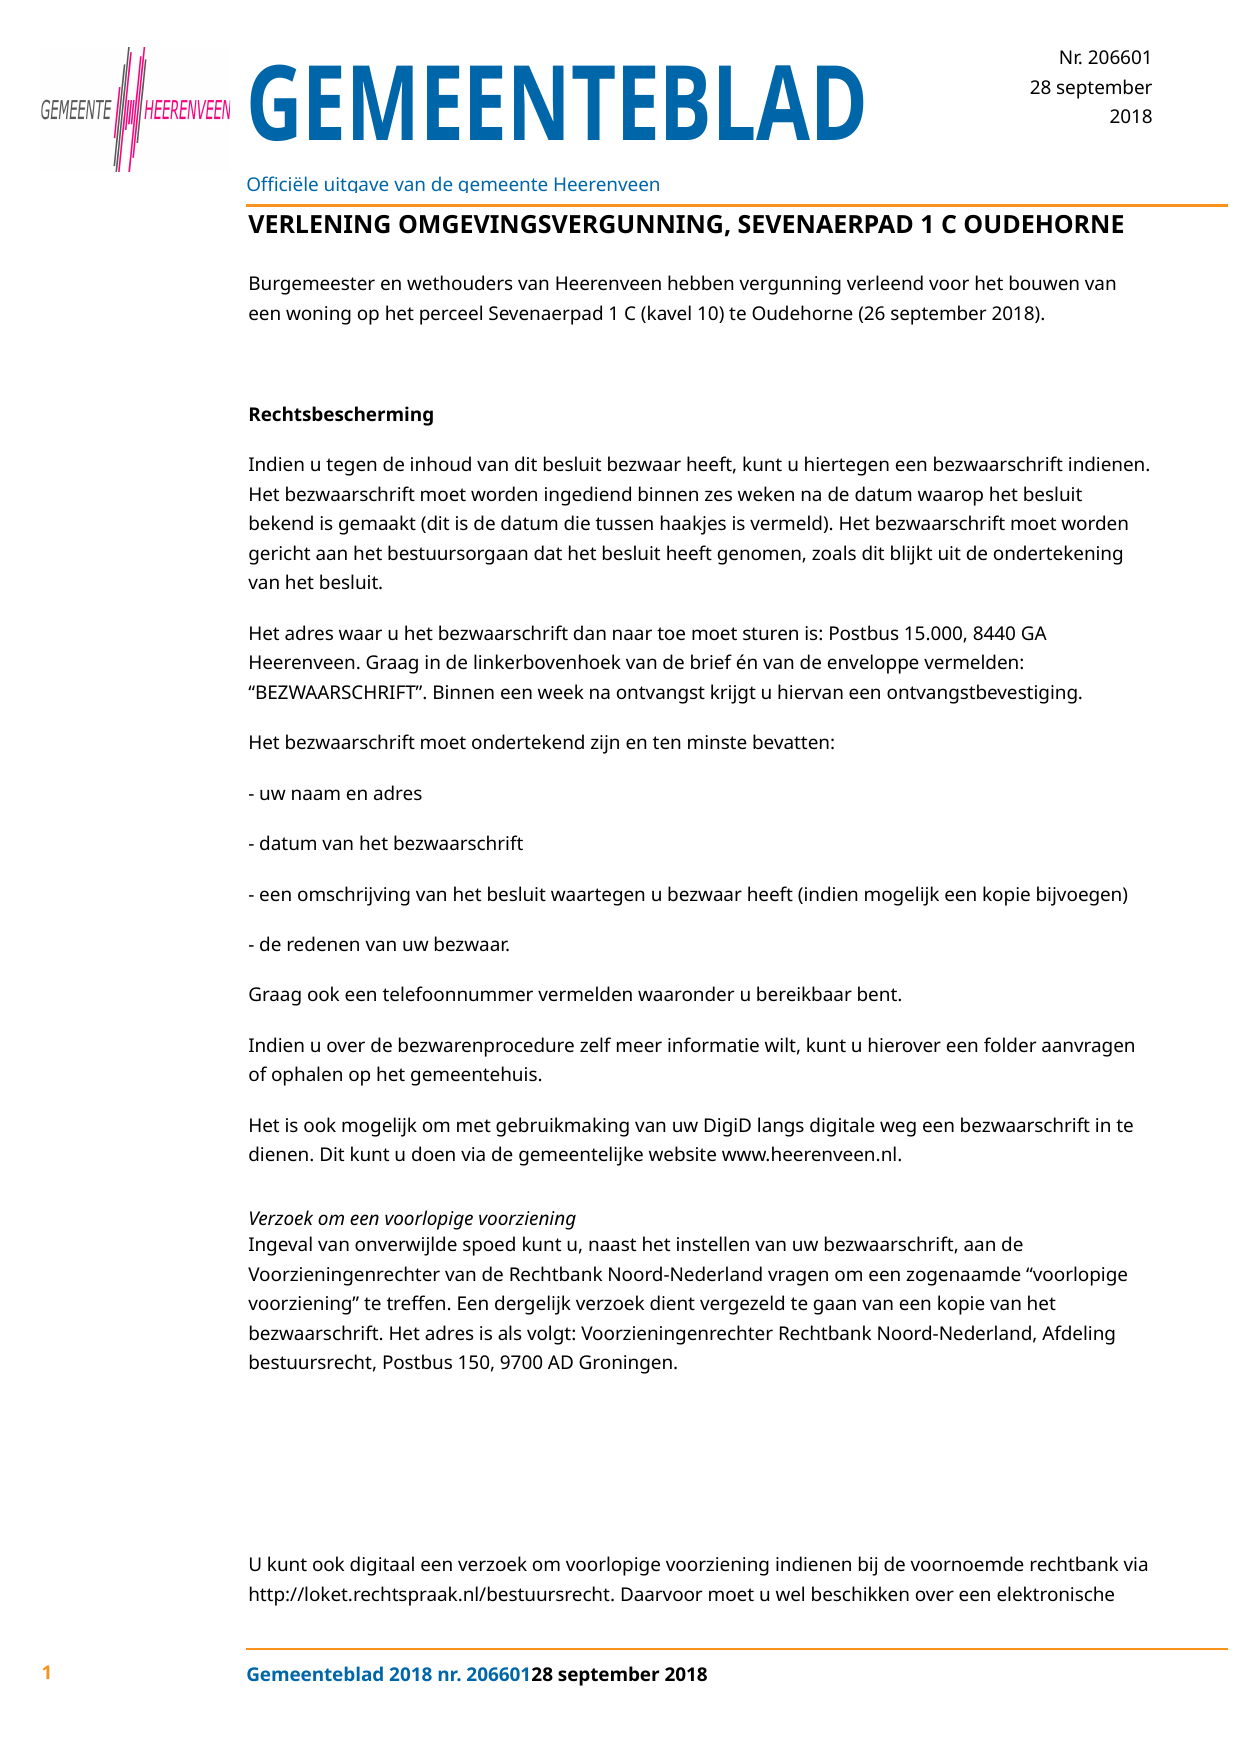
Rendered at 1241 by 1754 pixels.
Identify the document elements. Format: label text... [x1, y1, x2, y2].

text Indien u tegen de inhoud van dit besluit bezwaar heeft, kunt u hiertegen een bezwaarschrift indienen. Het bezwaarschrift moet worden ingediend binnen zes weken na de datum waarop het besluit bekend is gemaakt (dit is de datum die tussen haakjes is vermeld). Het bezwaarschrift moet worden gericht aan het bestuursorgaan dat het besluit heeft genomen, zoals dit blijkt uit de ondertekening van het besluit. [248, 451, 1152, 595]
text VERLENING OMGEVINGSVERGUNNING, SEVENAERPAD 1 C OUDEHORNE [248, 207, 1152, 241]
text Graag ook een telefoonnummer vermelden waaronder u bereikbaar bent. [248, 982, 1152, 1007]
text Rechtsbescherming [248, 401, 1152, 426]
text Het bezwaarschrift moet ondertekend zijn en ten minste bevatten: [248, 729, 1152, 755]
text - een omschrijving van het besluit waartegen u bezwaar heeft (indien mogelijk een kopie bijvoegen) [248, 881, 1152, 906]
text Het adres waar u het bezwaarschrift dan naar toe moet sturen is: Postbus 15.000, 8440 GA Heerenveen. Graag in de linkerbovenhoek van de brief én van de enveloppe vermelden: “BEZWAARSCHRIFT”. Binnen een week na ontvangst krijgt u hiervan een ontvangstbevestiging. [248, 620, 1152, 705]
text - uw naam en adres [248, 780, 1152, 806]
text - de redenen van uw bezwaar. [248, 931, 1152, 957]
picture [41, 47, 231, 172]
text - datum van het bezwaarschrift [248, 830, 1152, 856]
text Indien u over de bezwarenprocedure zelf meer informatie wilt, kunt u hierover een folder aanvragen of ophalen op het gemeentehuis. [248, 1032, 1152, 1087]
text Het is ook mogelijk om met gebruikmaking van uw DigiD langs digitale weg een bezwaarschrift in te dienen. Dit kunt u doen via de gemeentelijke website www.heerenveen.nl. [248, 1112, 1152, 1167]
text Ingeval van onverwijlde spoed kunt u, naast het instellen van uw bezwaarschrift, aan de Voorzieningenrechter van de Rechtbank Noord-Nederland vragen om een zogenaamde “voorlopige voorziening” te treffen. Een dergelijk verzoek dient vergezeld te gaan van een kopie van het bezwaarschrift. Het adres is als volgt: Voorzieningenrechter Rechtbank Noord-Nederland, Afdeling bestuursrecht, Postbus 150, 9700 AD Groningen. [248, 1231, 1152, 1375]
text U kunt ook digitaal een verzoek om voorlopige voorziening indienen bij de voornoemde rechtbank via http://loket.rechtspraak.nl/bestuursrecht. Daarvoor moet u wel beschikken over een elektronische [248, 1551, 1152, 1607]
text Verzoek om een voorlopige voorziening [248, 1206, 1152, 1231]
text Burgemeester en wethouders van Heerenveen hebben vergunning verleend voor het bouwen van een woning op het perceel Sevenaerpad 1 C (kavel 10) te Oudehorne (26 september 2018). [248, 270, 1152, 326]
